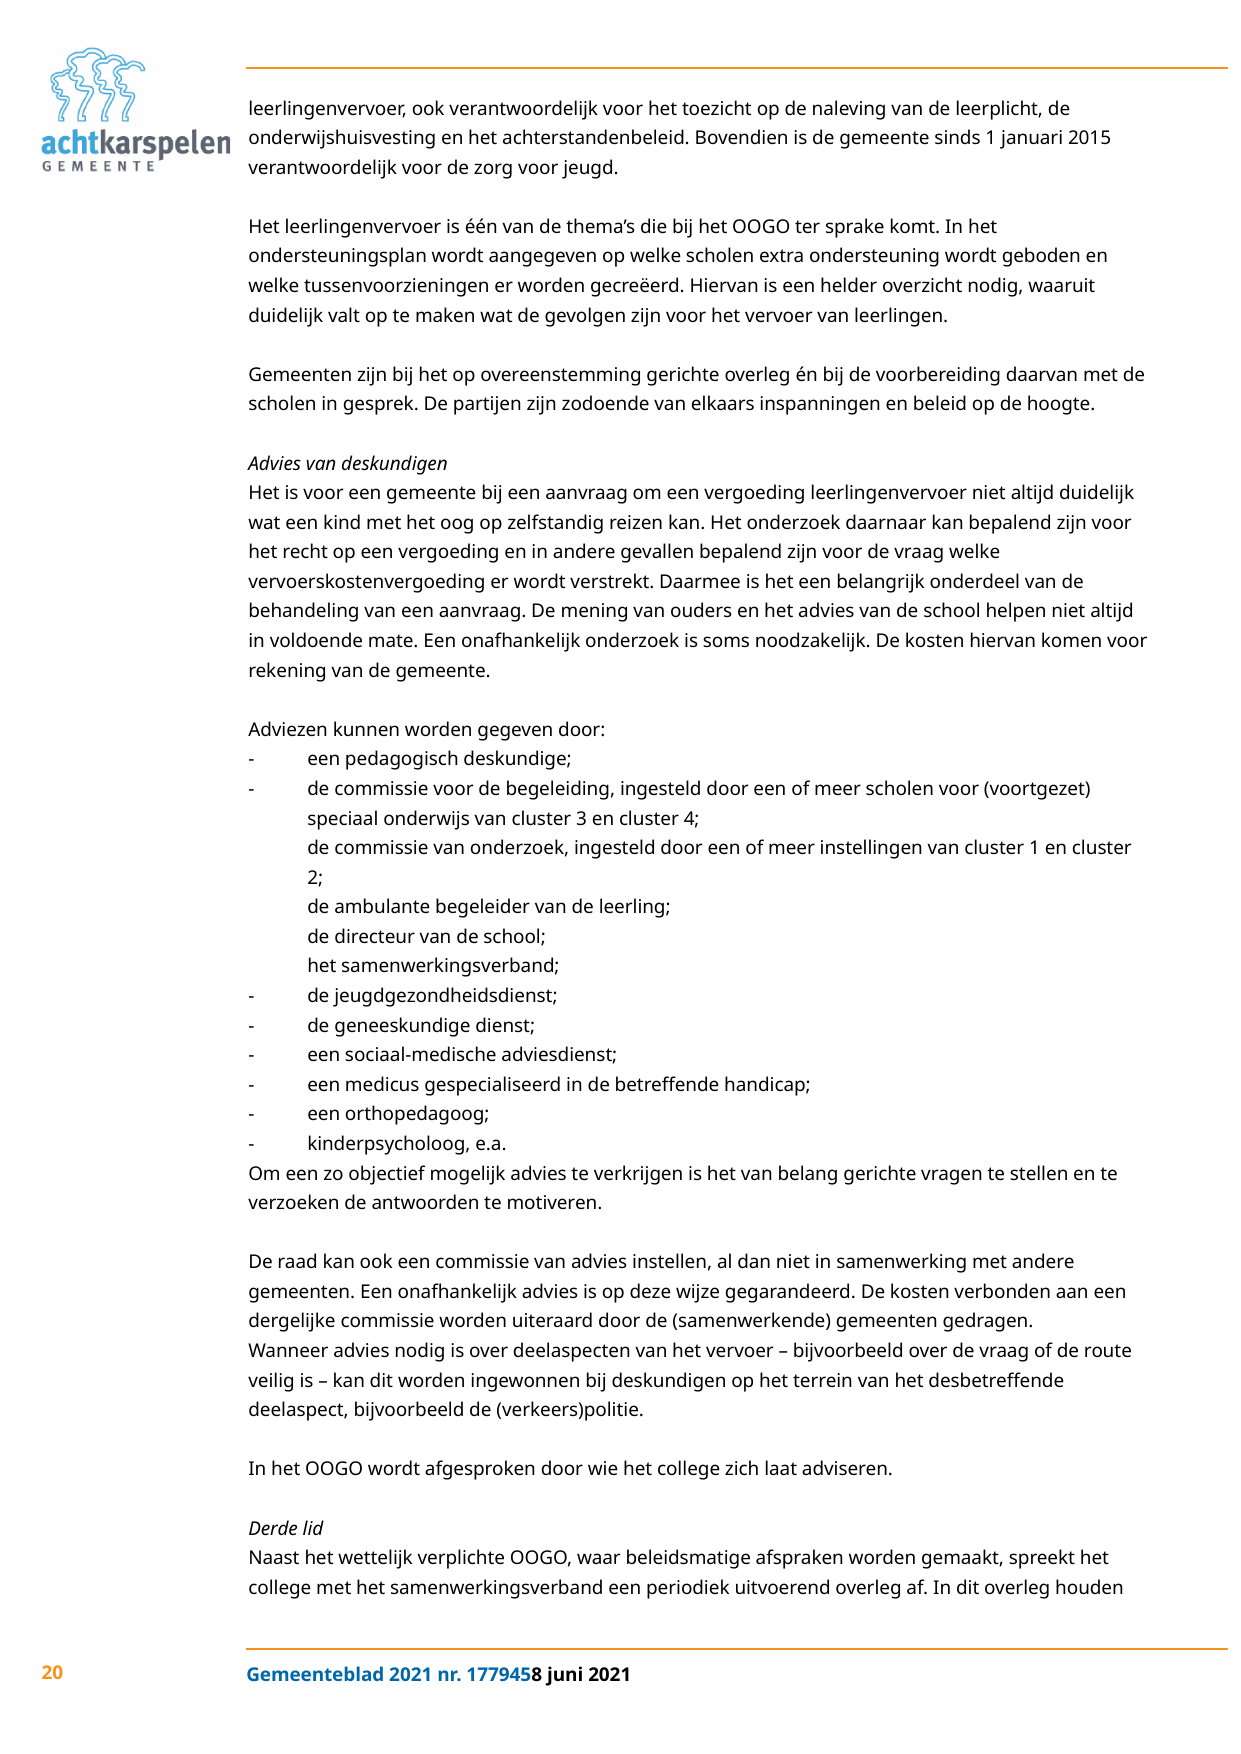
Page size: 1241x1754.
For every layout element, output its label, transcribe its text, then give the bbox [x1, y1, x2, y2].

text Adviezen kunnen worden gegeven door: [248, 716, 1152, 742]
text In het OOGO wordt afgesproken door wie het college zich laat adviseren. [248, 1456, 1152, 1481]
list kinderpsycholoog, e.a. [248, 1130, 1152, 1156]
text leerlingenvervoer, ook verantwoordelijk voor het toezicht op de naleving van de leerplicht, de onderwijshuisvesting en het achterstandenbeleid. Bovendien is de gemeente sinds 1 januari 2015 verantwoordelijk voor de zorg voor jeugd. [248, 95, 1152, 180]
text Het is voor een gemeente bij een aanvraag om een vergoeding leerlingenvervoer niet altijd duidelijk wat een kind met het oog op zelfstandig reizen kan. Het onderzoek daarnaar kan bepalend zijn voor het recht op een vergoeding en in andere gevallen bepalend zijn voor de vraag welke vervoerskostenvergoeding er wordt verstrekt. Daarmee is het een belangrijk onderdeel van de behandeling van een aanvraag. De mening van ouders en het advies van de school helpen niet altijd in voldoende mate. Een onafhankelijk onderzoek is soms noodzakelijk. De kosten hiervan komen voor rekening van de gemeente. [248, 479, 1152, 683]
list de directeur van de school; [248, 923, 1152, 949]
list een sociaal-medische adviesdienst; [248, 1041, 1152, 1067]
list de geneeskundige dienst; [248, 1012, 1152, 1038]
list een medicus gespecialiseerd in de betreffende handicap; [248, 1071, 1152, 1097]
text Gemeenten zijn bij het op overeenstemming gerichte overleg én bij de voorbereiding daarvan met de scholen in gesprek. De partijen zijn zodoende van elkaars inspanningen en beleid op de hoogte. [248, 361, 1152, 416]
list een orthopedagoog; [248, 1101, 1152, 1126]
text Advies van deskundigen [248, 450, 1152, 476]
list een pedagogisch deskundige; [248, 746, 1152, 771]
text Wanneer advies nodig is over deelaspecten van het vervoer – bijvoorbeeld over de vraag of de route veilig is – kan dit worden ingewonnen bij deskundigen op het terrein van het desbetreffende deelaspect, bijvoorbeeld de (verkeers)politie. [248, 1337, 1152, 1422]
text Om een zo objectief mogelijk advies te verkrijgen is het van belang gerichte vragen te stellen en te verzoeken de antwoorden te motiveren. [248, 1160, 1152, 1215]
text Het leerlingenvervoer is één van de thema’s die bij het OOGO ter sprake komt. In het ondersteuningsplan wordt aangegeven op welke scholen extra ondersteuning wordt geboden en welke tussenvoorzieningen er worden gecreëerd. Hiervan is een helder overzicht nodig, waaruit duidelijk valt op te maken wat de gevolgen zijn voor het vervoer van leerlingen. [248, 213, 1152, 328]
text Derde lid [248, 1515, 1152, 1541]
list de jeugdgezondheidsdienst; [248, 982, 1152, 1008]
text Naast het wettelijk verplichte OOGO, waar beleidsmatige afspraken worden gemaakt, spreekt het college met het samenwerkingsverband een periodiek uitvoerend overleg af. In dit overleg houden [248, 1544, 1152, 1600]
list de commissie van onderzoek, ingesteld door een of meer instellingen van cluster 1 en cluster 2; [248, 834, 1152, 890]
picture [41, 47, 231, 172]
list het samenwerkingsverband; [248, 953, 1152, 978]
text De raad kan ook een commissie van advies instellen, al dan niet in samenwerking met andere gemeenten. Een onafhankelijk advies is op deze wijze gegarandeerd. De kosten verbonden aan een dergelijke commissie worden uiteraard door de (samenwerkende) gemeenten gedragen. [248, 1248, 1152, 1333]
list de ambulante begeleider van de leerling; [248, 893, 1152, 919]
list de commissie voor de begeleiding, ingesteld door een of meer scholen voor (voortgezet) speciaal onderwijs van cluster 3 en cluster 4; [248, 775, 1152, 831]
